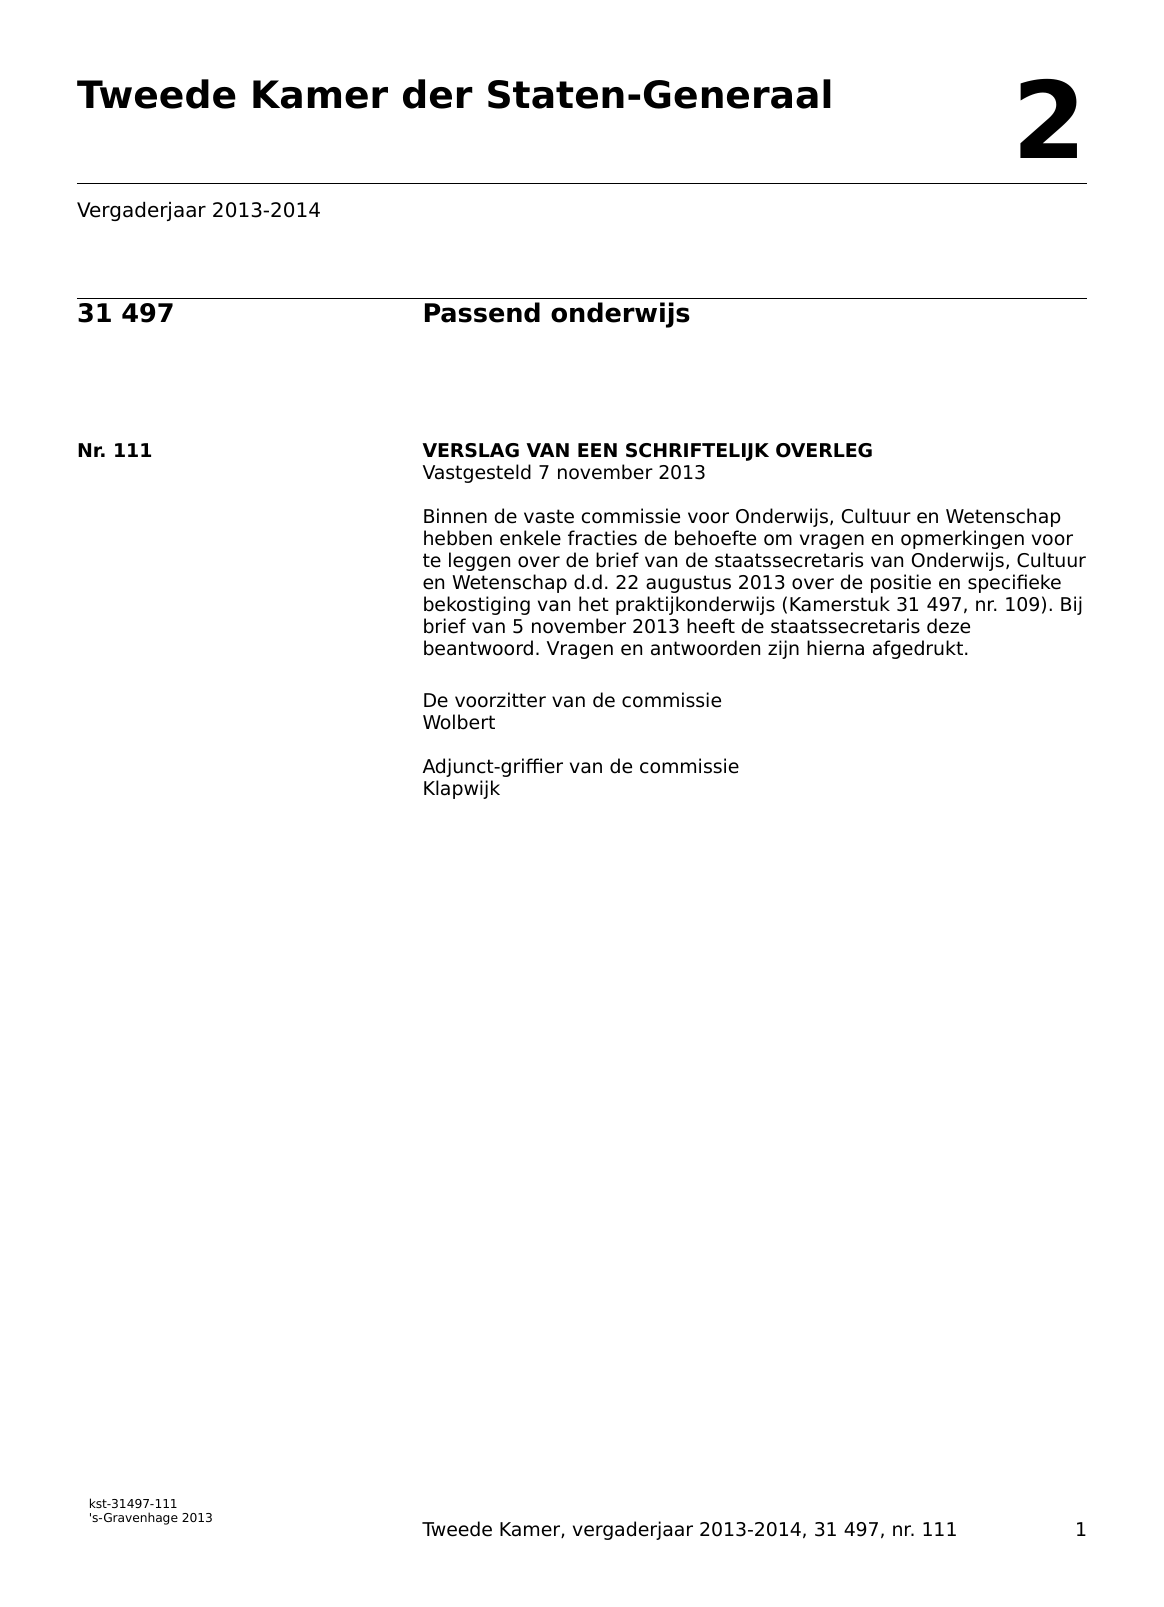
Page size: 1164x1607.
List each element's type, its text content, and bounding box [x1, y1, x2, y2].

text Vastgesteld 7 november 2013 [422, 462, 1087, 484]
table_header 2 [886, 59, 1087, 183]
subtitle Nr. 111 VERSLAG VAN EEN SCHRIFTELIJK OVERLEG [77, 440, 1087, 462]
text Adjunct-griffier van de commissie Klapwijk [422, 756, 1087, 800]
text 's-Gravenhage 2013 [88, 1511, 323, 1525]
text kst-31497-111 [88, 1497, 323, 1511]
table_cell Vergaderjaar 2013-2014 [77, 184, 1087, 298]
text De voorzitter van de commissie Wolbert [422, 690, 1087, 734]
table_header Tweede Kamer der Staten-Generaal [77, 59, 886, 183]
text Binnen de vaste commissie voor Onderwijs, Cultuur en Wetenschap hebben enkele fracties de behoefte om vragen en opmerkingen voor te leggen over de brief van de staatssecretaris van Onderwijs, Cultuur en Wetenschap d.d. 22 augustus 2013 over de positie en specifieke bekostiging van het praktijkonderwijs (Kamerstuk 31 497, nr. 109). Bij brief van 5 november 2013 heeft de staatssecretaris deze beantwoord. Vragen en antwoorden zijn hierna afgedrukt. [422, 506, 1087, 660]
subtitle 31 497 Passend onderwijs [77, 299, 1087, 329]
